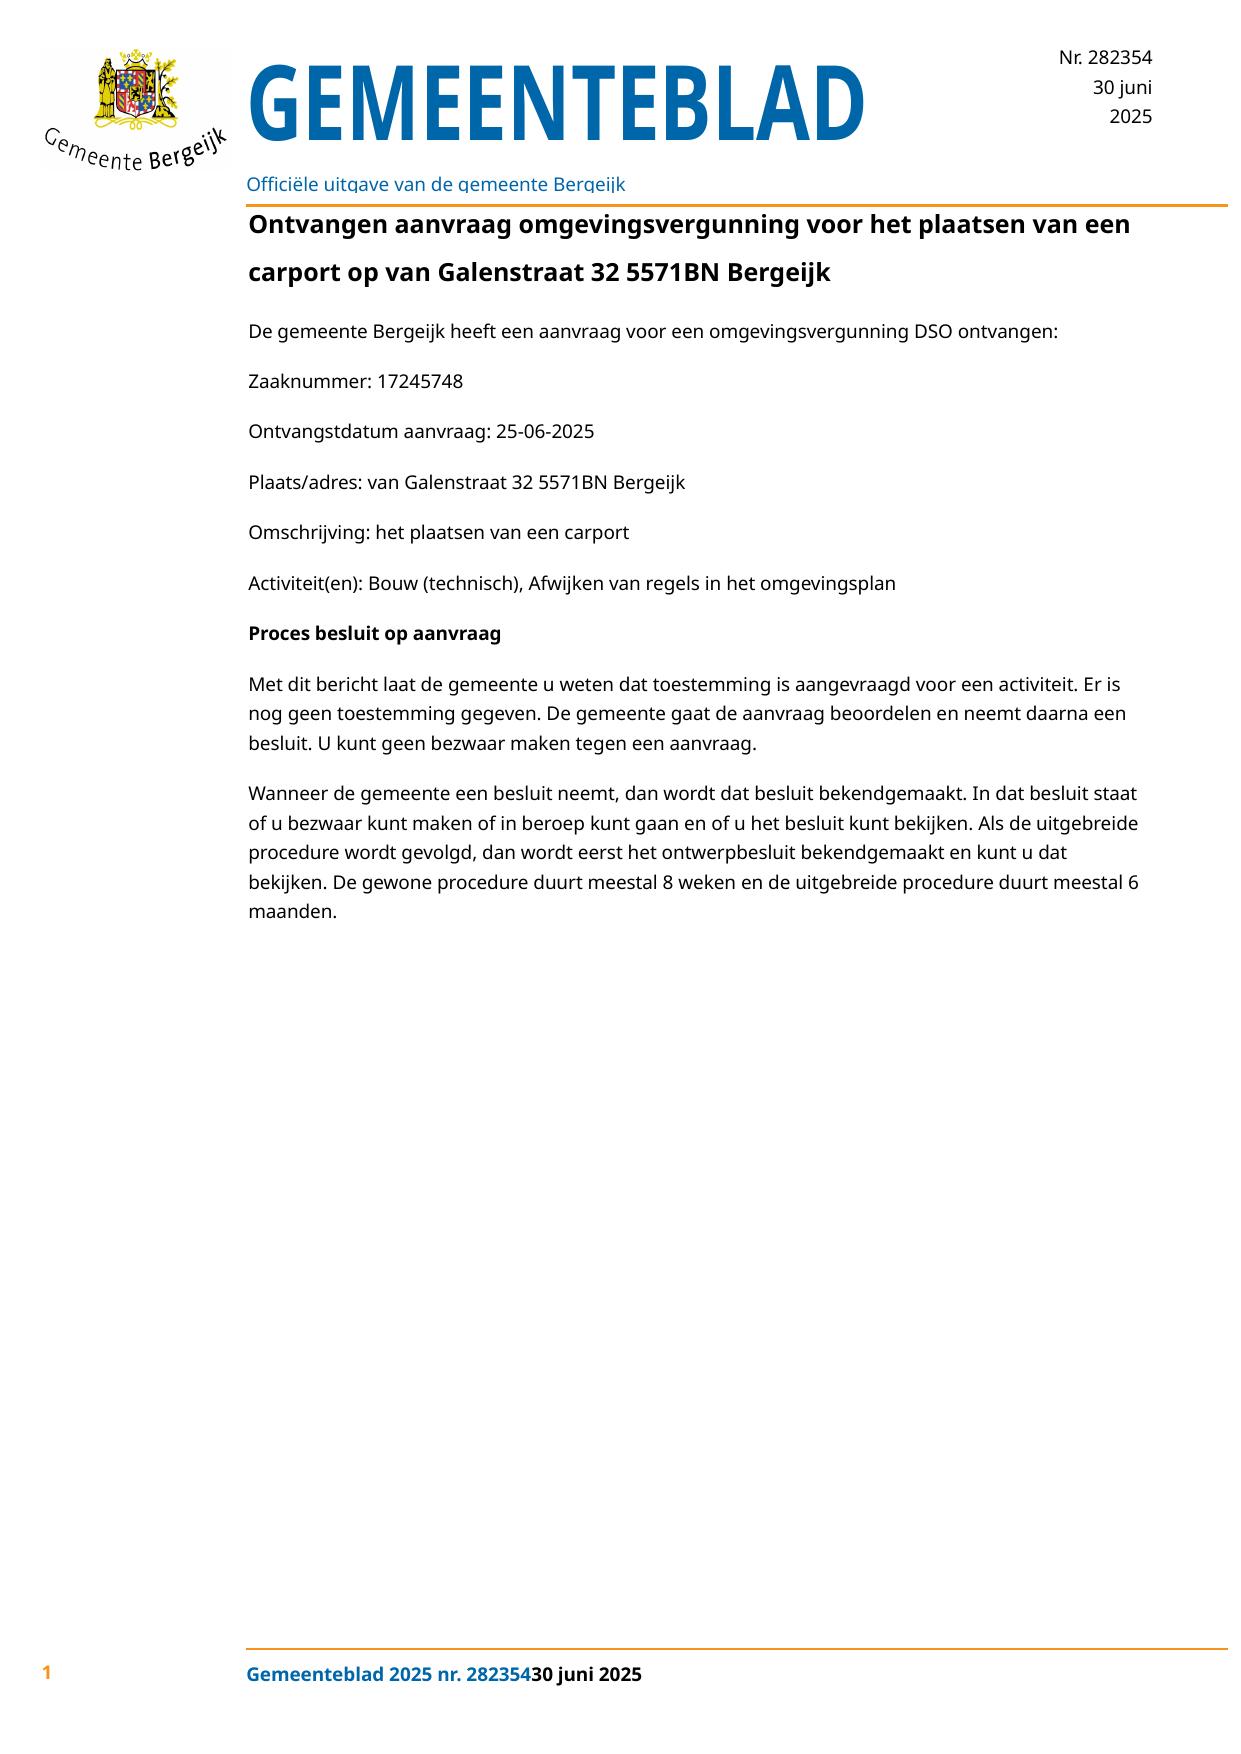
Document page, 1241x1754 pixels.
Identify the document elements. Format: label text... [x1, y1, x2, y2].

text Zaaknummer: 17245748 [248, 368, 1152, 394]
text De gemeente Bergeijk heeft een aanvraag voor een omgevingsvergunning DSO ontvangen: [248, 318, 1152, 344]
text Ontvangen aanvraag omgevingsvergunning voor het plaatsen van een carport op van Galenstraat 32 5571BN Bergeijk [248, 207, 1152, 288]
picture [41, 47, 231, 172]
text Activiteit(en): Bouw (technisch), Afwijken van regels in het omgevingsplan [248, 570, 1152, 596]
text Wanneer de gemeente een besluit neemt, dan wordt dat besluit bekendgemaakt. In dat besluit staat of u bezwaar kunt maken of in beroep kunt gaan en of u het besluit kunt bekijken. Als de uitgebreide procedure wordt gevolgd, dan wordt eerst het ontwerpbesluit bekendgemaakt en kunt u dat bekijken. De gewone procedure duurt meestal 8 weken en de uitgebreide procedure duurt meestal 6 maanden. [248, 780, 1152, 924]
text Omschrijving: het plaatsen van een carport [248, 519, 1152, 545]
text Plaats/adres: van Galenstraat 32 5571BN Bergeijk [248, 469, 1152, 495]
text Ontvangstdatum aanvraag: 25-06-2025 [248, 419, 1152, 444]
text Proces besluit op aanvraag [248, 620, 1152, 646]
text Met dit bericht laat de gemeente u weten dat toestemming is aangevraagd voor een activiteit. Er is nog geen toestemming gegeven. De gemeente gaat de aanvraag beoordelen en neemt daarna een besluit. U kunt geen bezwaar maken tegen een aanvraag. [248, 671, 1152, 756]
